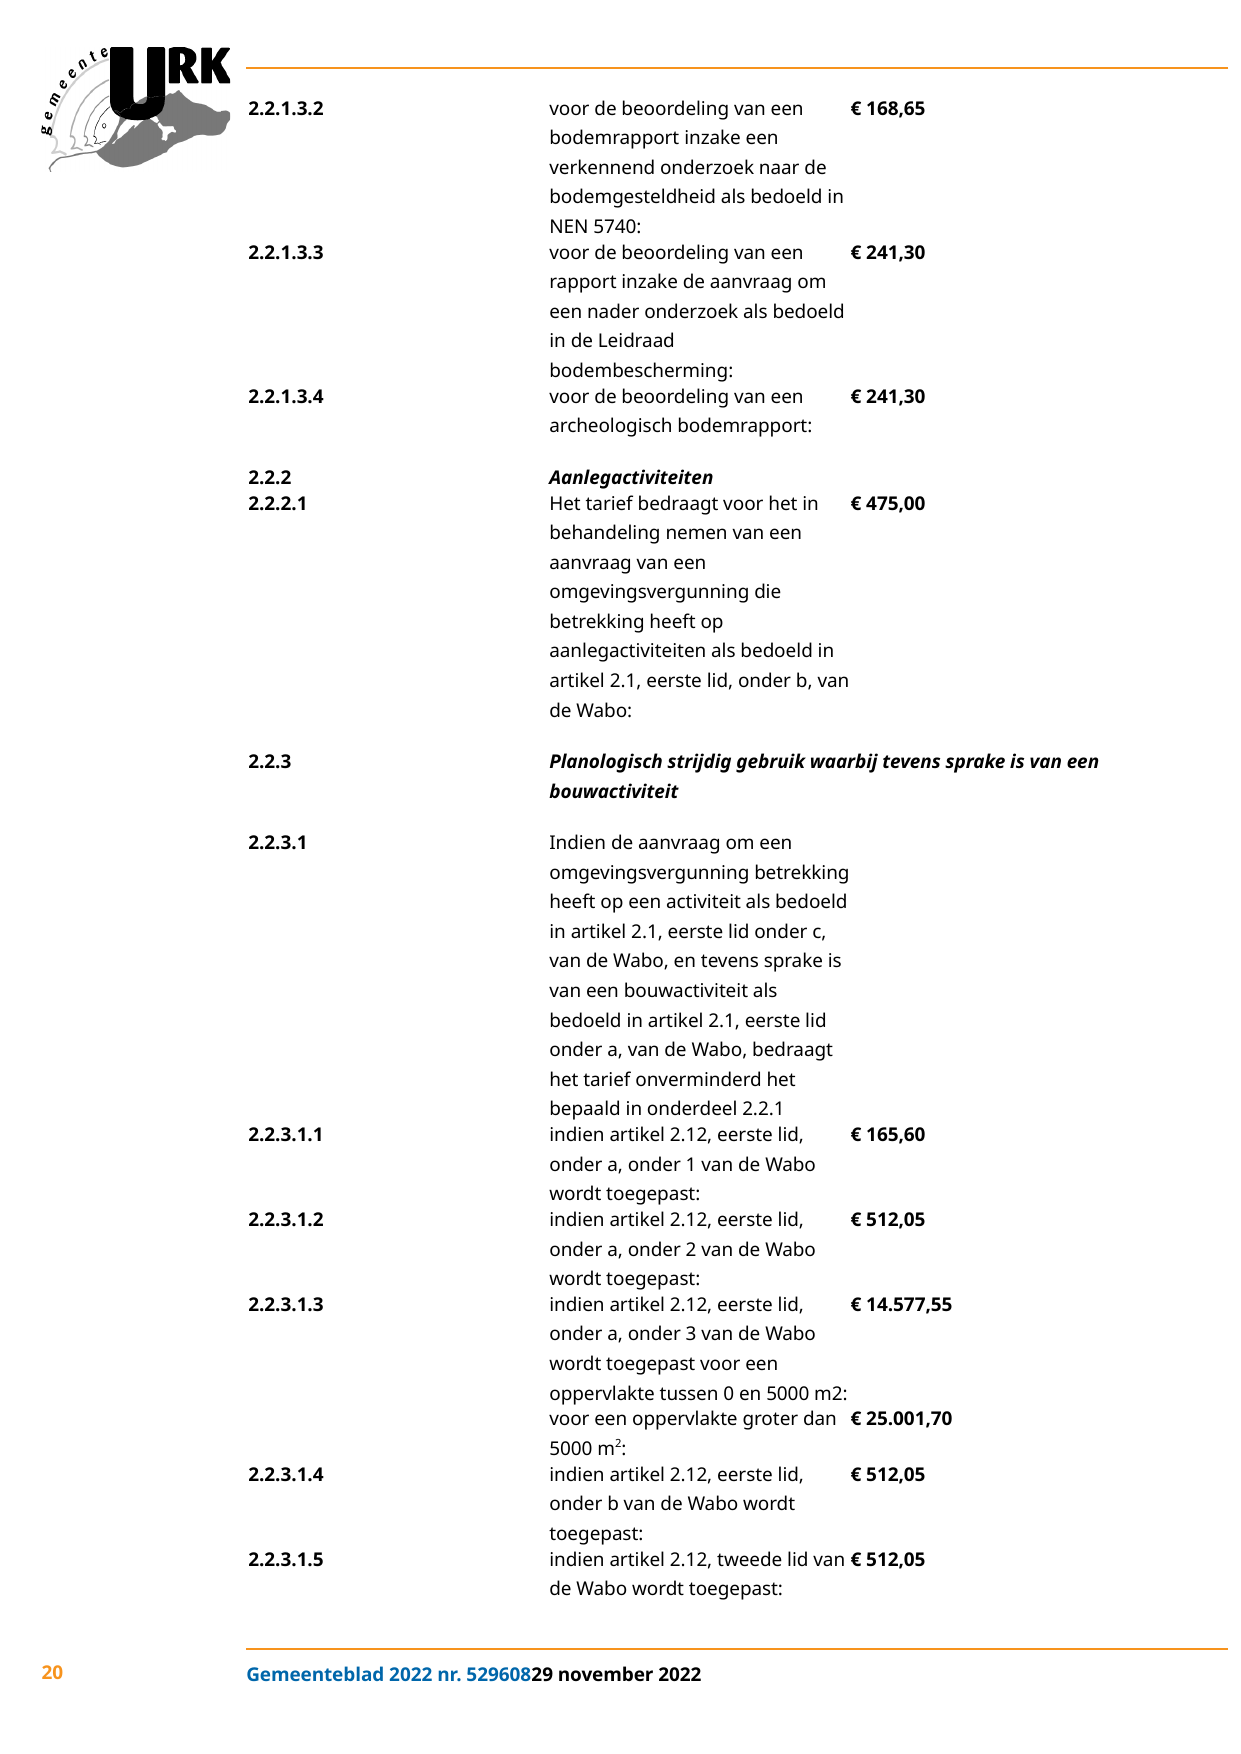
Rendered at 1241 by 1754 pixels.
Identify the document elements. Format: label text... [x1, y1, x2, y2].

table_cell [248, 804, 549, 829]
table_cell 2.2.3.1.1 [248, 1121, 549, 1206]
table_cell € 512,05 [850, 1546, 1152, 1601]
table_cell [248, 1406, 549, 1461]
table_cell € 25.001,70 [850, 1406, 1152, 1461]
table_cell 2.2.3.1 [248, 829, 549, 1121]
table_cell [248, 723, 549, 748]
table_cell indien artikel 2.12, eerste lid, onder a, onder 2 van de Wabo wordt toegepast: [549, 1206, 850, 1291]
table_cell 2.2.1.3.3 [248, 239, 549, 383]
table_cell indien artikel 2.12, eerste lid, onder a, onder 1 van de Wabo wordt toegepast: [549, 1121, 850, 1206]
table_cell [850, 723, 1152, 748]
table_cell 2.2.1.3.4 [248, 383, 549, 438]
picture [41, 47, 231, 172]
table_cell Het tarief bedraagt voor het in behandeling nemen van een aanvraag van een omgevingsvergunning die betrekking heeft op aanlegactiviteiten als bedoeld in artikel 2.1, eerste lid, onder b, van de Wabo: [549, 490, 850, 722]
table_cell € 475,00 [850, 490, 1152, 722]
table_cell [248, 438, 549, 464]
table_cell [850, 804, 1152, 829]
table_cell 2.2.1.3.2 [248, 95, 549, 239]
table_cell Aanlegactiviteiten [549, 464, 850, 490]
table_cell [549, 804, 850, 829]
table_cell voor de beoordeling van een archeologisch bodemrapport: [549, 383, 850, 438]
table_cell € 241,30 [850, 239, 1152, 383]
table_cell 2.2.3.1.5 [248, 1546, 549, 1601]
table_cell € 168,65 [850, 95, 1152, 239]
table_cell voor de beoordeling van een bodemrapport inzake een verkennend onderzoek naar de bodemgesteldheid als bedoeld in NEN 5740: [549, 95, 850, 239]
table_cell voor een oppervlakte groter dan 5000 m2: [549, 1406, 850, 1461]
table_cell [850, 464, 1152, 490]
table_cell 2.2.3 [248, 748, 549, 803]
table_cell [850, 438, 1152, 464]
table_cell indien artikel 2.12, eerste lid, onder b van de Wabo wordt toegepast: [549, 1461, 850, 1546]
table_cell 2.2.3.1.2 [248, 1206, 549, 1291]
table_cell 2.2.3.1.3 [248, 1291, 549, 1406]
table_cell [549, 723, 850, 748]
table_cell € 512,05 [850, 1461, 1152, 1546]
table_cell € 165,60 [850, 1121, 1152, 1206]
table_cell 2.2.2.1 [248, 490, 549, 722]
table_cell voor de beoordeling van een rapport inzake de aanvraag om een nader onderzoek als bedoeld in de Leidraad bodembescherming: [549, 239, 850, 383]
table_cell Planologisch strijdig gebruik waarbij tevens sprake is van een bouwactiviteit [549, 748, 1152, 803]
table_cell 2.2.3.1.4 [248, 1461, 549, 1546]
table_cell € 512,05 [850, 1206, 1152, 1291]
table_cell € 14.577,55 [850, 1291, 1152, 1406]
table_cell 2.2.2 [248, 464, 549, 490]
table_cell indien artikel 2.12, tweede lid van de Wabo wordt toegepast: [549, 1546, 850, 1601]
table_cell indien artikel 2.12, eerste lid, onder a, onder 3 van de Wabo wordt toegepast voor een oppervlakte tussen 0 en 5000 m2: [549, 1291, 850, 1406]
table_cell [549, 438, 850, 464]
table_cell € 241,30 [850, 383, 1152, 438]
table_cell Indien de aanvraag om een omgevingsvergunning betrekking heeft op een activiteit als bedoeld in artikel 2.1, eerste lid onder c, van de Wabo, en tevens sprake is van een bouwactiviteit als bedoeld in artikel 2.1, eerste lid onder a, van de Wabo, bedraagt het tarief onverminderd het bepaald in onderdeel 2.2.1 [549, 829, 850, 1121]
table_cell [850, 829, 1152, 1121]
